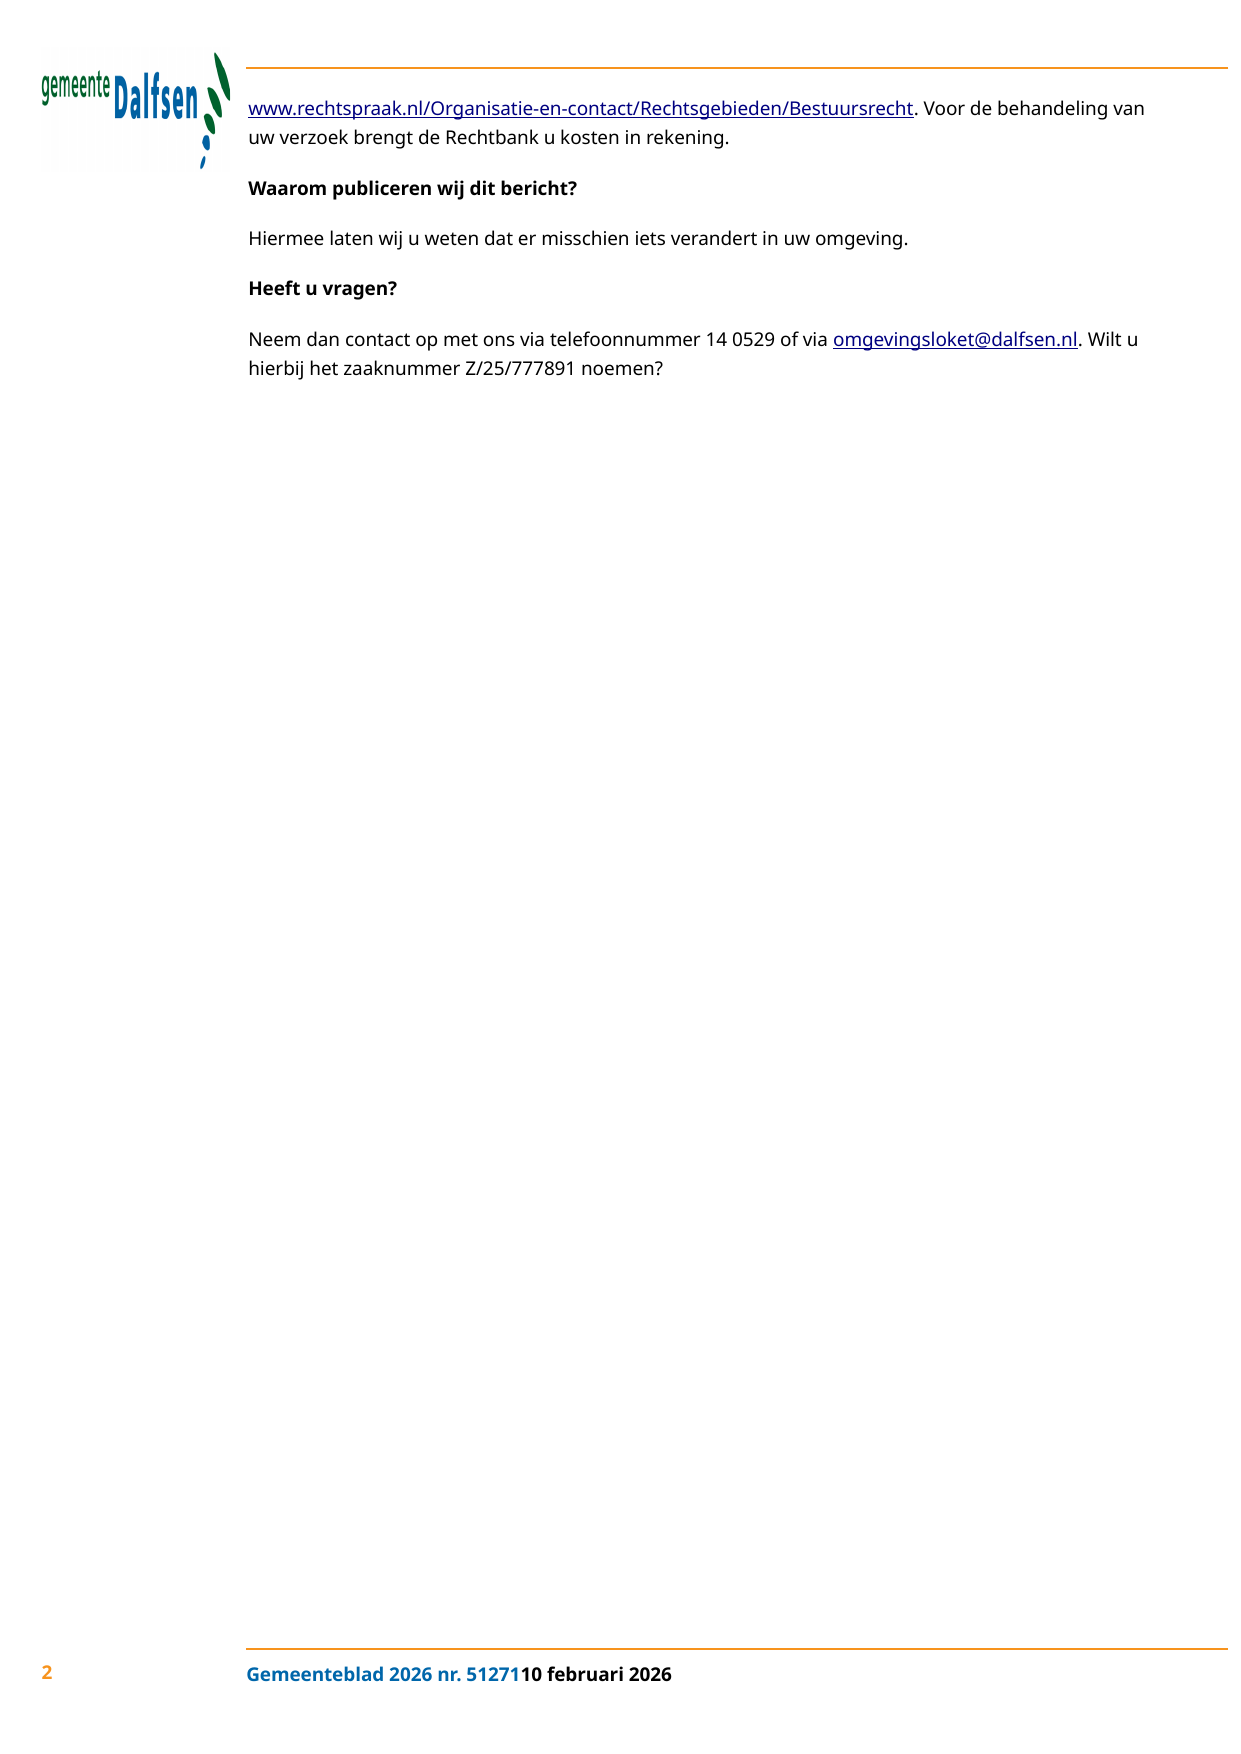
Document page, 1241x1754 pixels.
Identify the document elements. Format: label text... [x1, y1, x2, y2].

picture [41, 47, 231, 172]
text Heeft u vragen? [248, 276, 1152, 301]
text Hiermee laten wij u weten dat er misschien iets verandert in uw omgeving. [248, 225, 1152, 251]
text Neem dan contact op met ons via telefoonnummer 14 0529 of via omgevingsloket@dalfsen.nl. Wilt u hierbij het zaaknummer Z/25/777891 noemen? [248, 326, 1152, 381]
text www.rechtspraak.nl/Organisatie-en-contact/Rechtsgebieden/Bestuursrecht. Voor de behandeling van uw verzoek brengt de Rechtbank u kosten in rekening. [248, 95, 1152, 150]
text Waarom publiceren wij dit bericht? [248, 175, 1152, 201]
